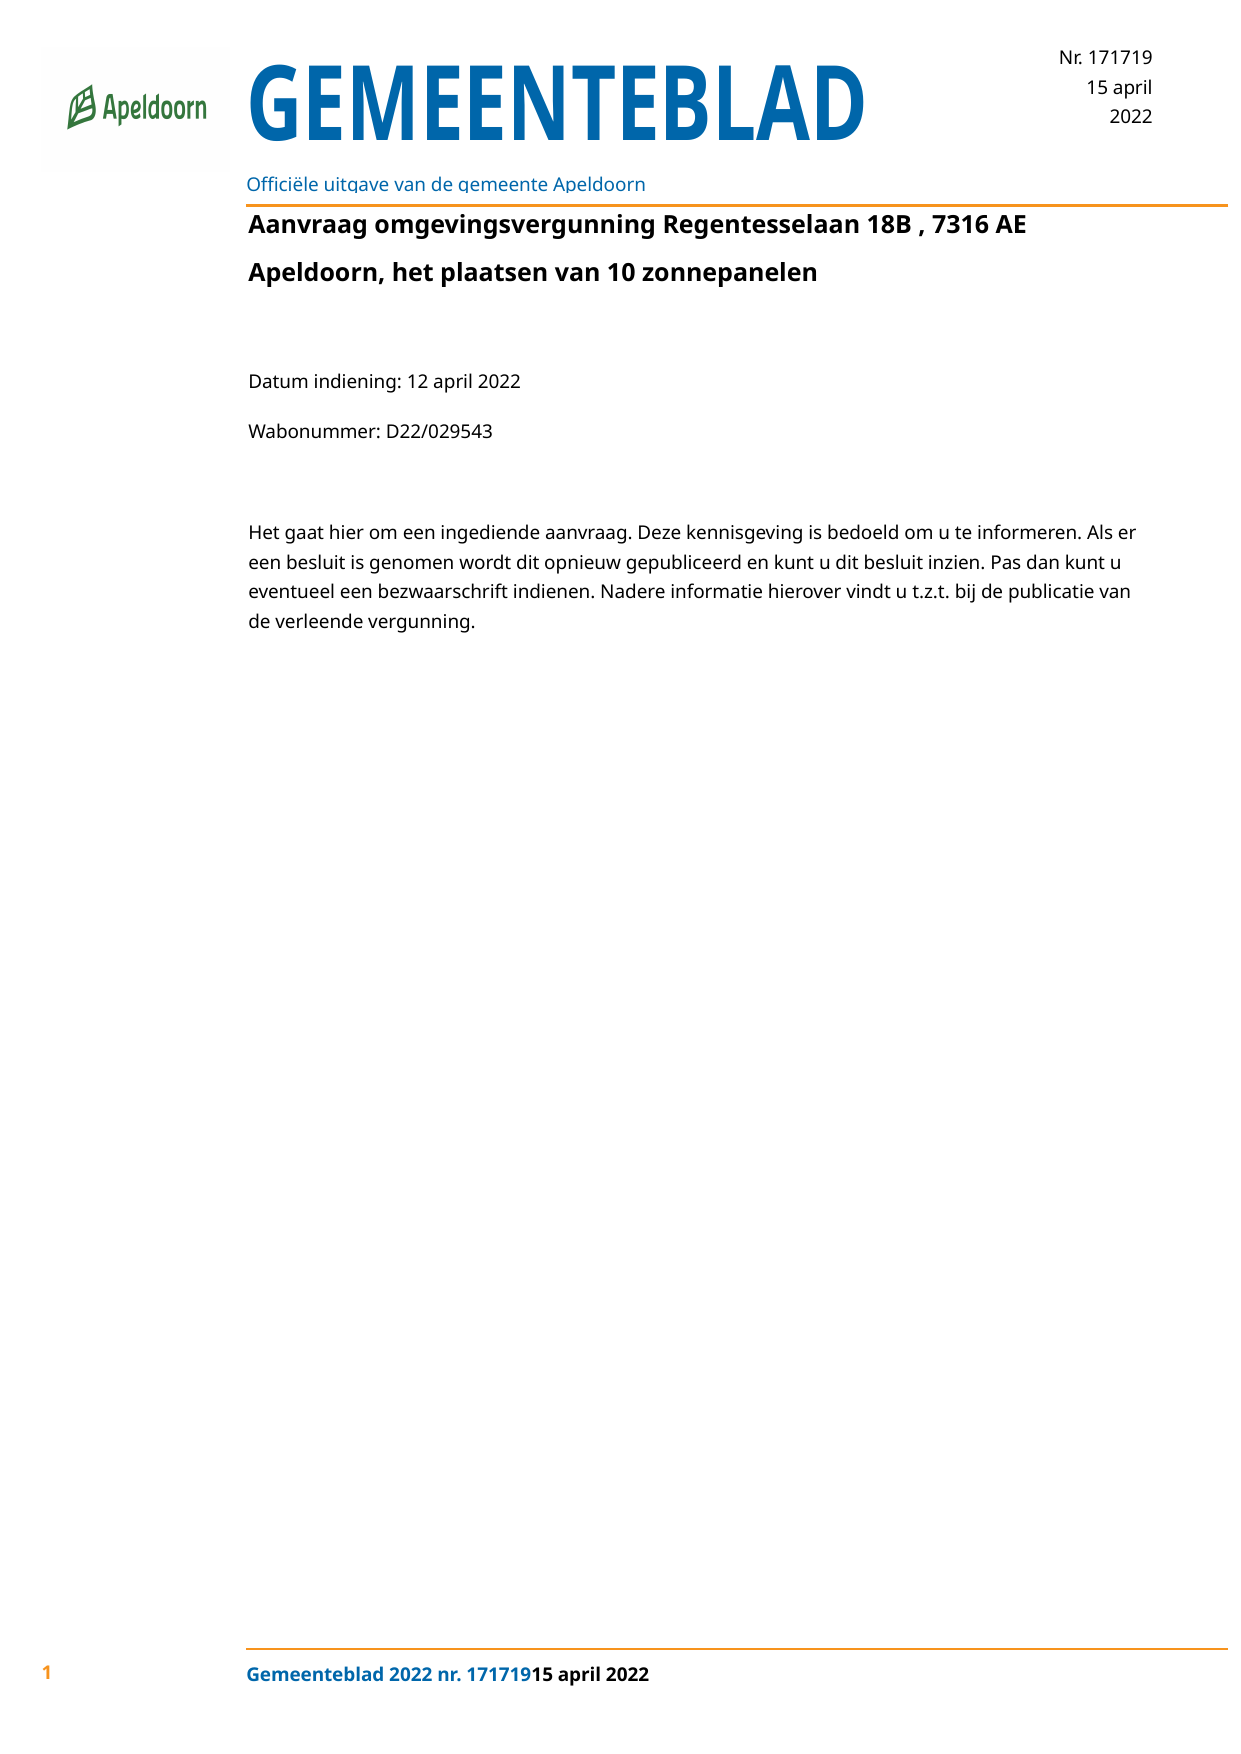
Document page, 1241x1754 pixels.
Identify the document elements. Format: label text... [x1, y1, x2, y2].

text Het gaat hier om een ingediende aanvraag. Deze kennisgeving is bedoeld om u te informeren. Als er een besluit is genomen wordt dit opnieuw gepubliceerd en kunt u dit besluit inzien. Pas dan kunt u eventueel een bezwaarschrift indienen. Nadere informatie hierover vindt u t.z.t. bij de publicatie van de verleende vergunning. [248, 519, 1152, 634]
text Datum indiening: 12 april 2022 [248, 368, 1152, 394]
text Wabonummer: D22/029543 [248, 419, 1152, 444]
picture [41, 47, 231, 172]
text Aanvraag omgevingsvergunning Regentesselaan 18B , 7316 AE Apeldoorn, het plaatsen van 10 zonnepanelen [248, 207, 1152, 288]
